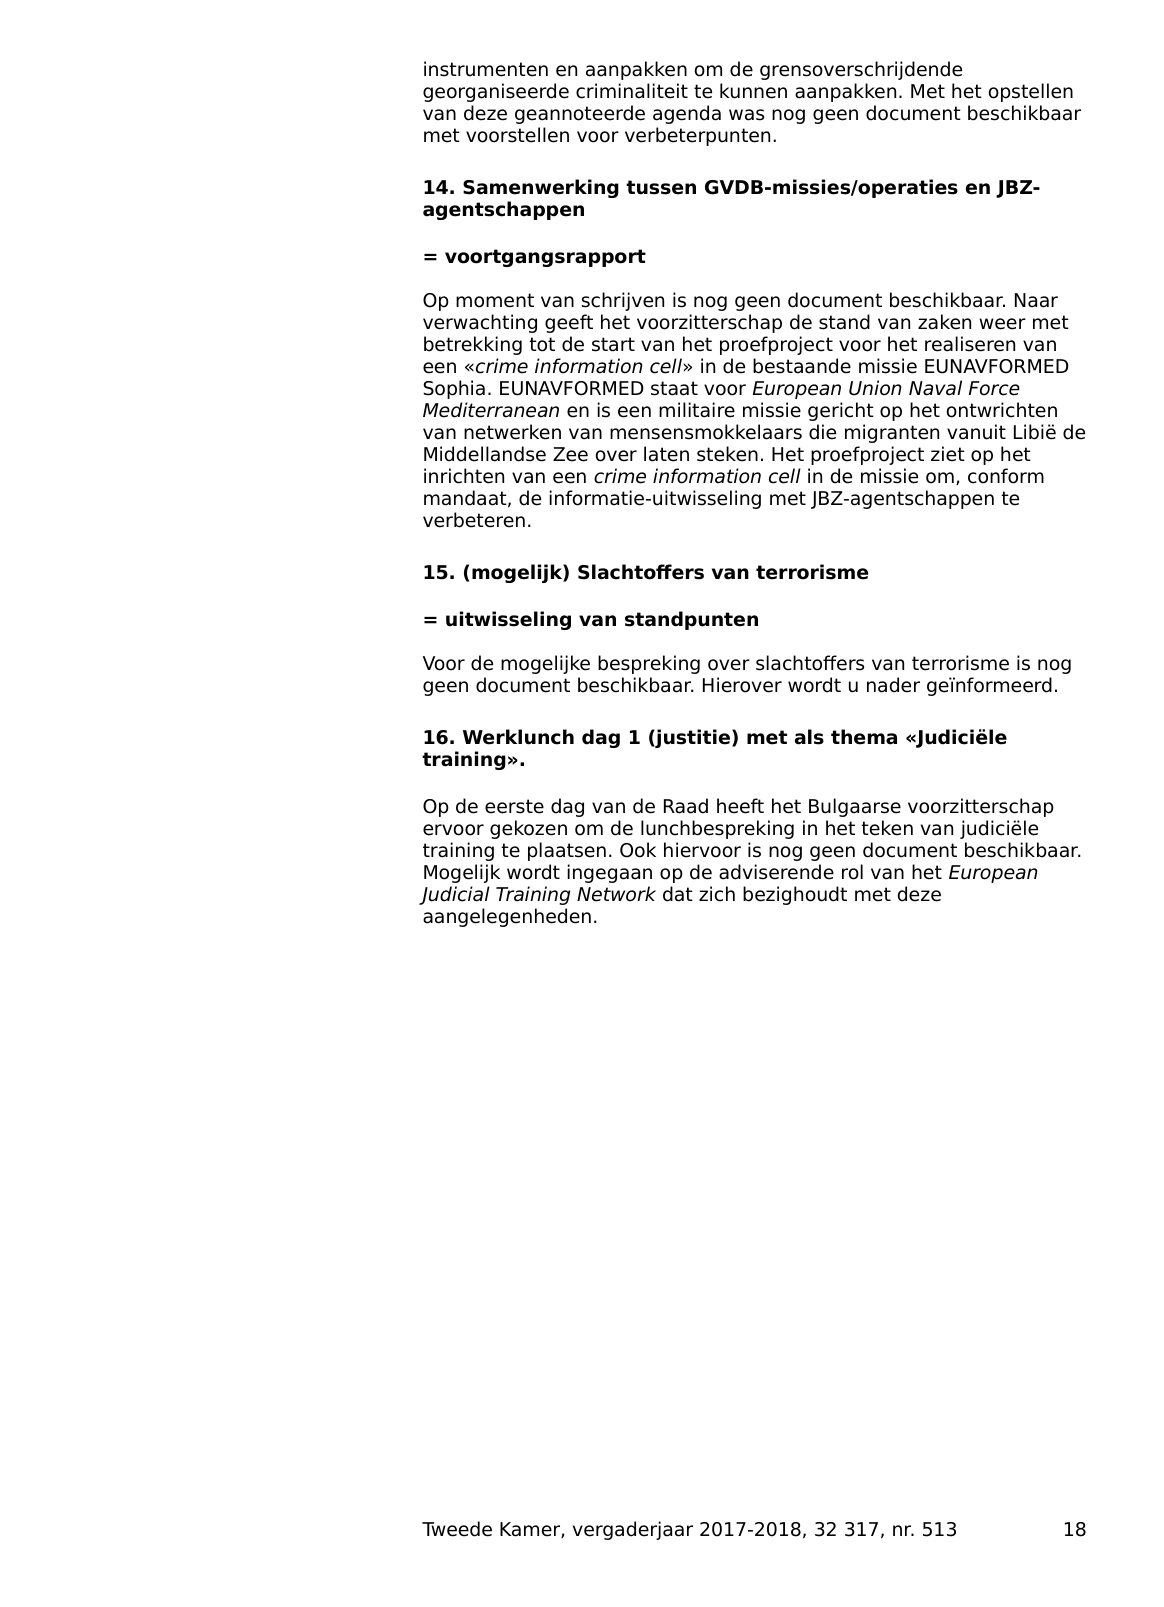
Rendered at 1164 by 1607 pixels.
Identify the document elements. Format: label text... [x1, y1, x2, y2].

text = uitwisseling van standpunten [422, 609, 1087, 631]
text Voor de mogelijke bespreking over slachtoffers van terrorisme is nog geen document beschikbaar. Hierover wordt u nader geïnformeerd. [422, 653, 1087, 697]
text instrumenten en aanpakken om de grensoverschrijdende georganiseerde criminaliteit te kunnen aanpakken. Met het opstellen van deze geannoteerde agenda was nog geen document beschikbaar met voorstellen voor verbeterpunten. [422, 59, 1087, 147]
text = voortgangsrapport [422, 246, 1087, 268]
subtitle 14. Samenwerking tussen GVDB-missies/operaties en JBZ-agentschappen [422, 177, 1087, 221]
subtitle 16. Werklunch dag 1 (justitie) met als thema «Judiciële training». [422, 727, 1087, 771]
subtitle 15. (mogelijk) Slachtoffers van terrorisme [422, 562, 1087, 584]
text Op de eerste dag van de Raad heeft het Bulgaarse voorzitterschap ervoor gekozen om de lunchbespreking in het teken van judiciële training te plaatsen. Ook hiervoor is nog geen document beschikbaar. Mogelijk wordt ingegaan op de adviserende rol van het European Judicial Training Network dat zich bezighoudt met deze aangelegenheden. [422, 796, 1087, 928]
text Op moment van schrijven is nog geen document beschikbaar. Naar verwachting geeft het voorzitterschap de stand van zaken weer met betrekking tot de start van het proefproject voor het realiseren van een «crime information cell» in de bestaande missie EUNAVFORMED Sophia. EUNAVFORMED staat voor European Union Naval Force Mediterranean en is een militaire missie gericht op het ontwrichten van netwerken van mensensmokkelaars die migranten vanuit Libië de Middellandse Zee over laten steken. Het proefproject ziet op het inrichten van een crime information cell in de missie om, conform mandaat, de informatie-uitwisseling met JBZ-agentschappen te verbeteren. [422, 290, 1087, 532]
